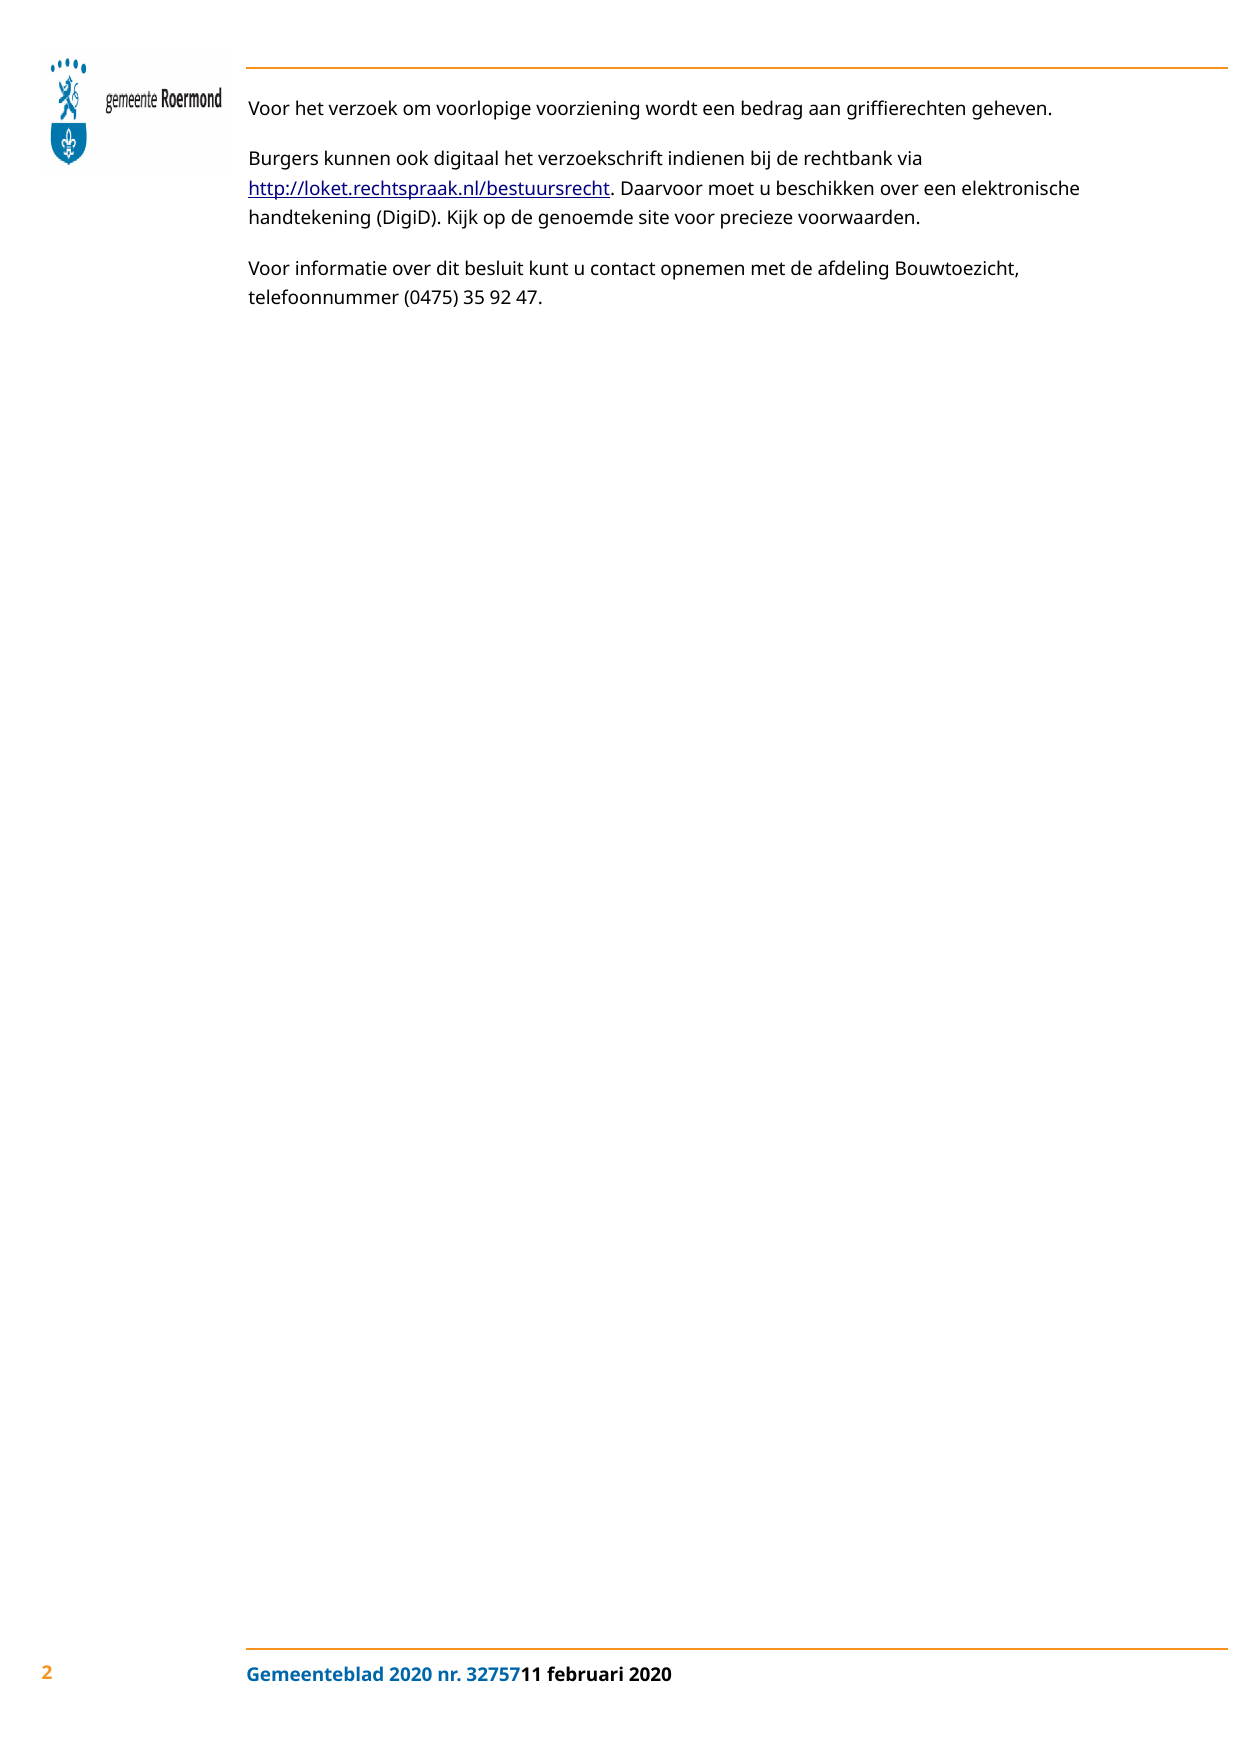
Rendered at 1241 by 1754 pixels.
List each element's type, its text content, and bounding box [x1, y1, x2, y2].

text Voor het verzoek om voorlopige voorziening wordt een bedrag aan griffierechten geheven. [248, 95, 1152, 121]
picture [41, 47, 231, 172]
text Burgers kunnen ook digitaal het verzoekschrift indienen bij de rechtbank via http://loket.rechtspraak.nl/bestuursrecht. Daarvoor moet u beschikken over een elektronische handtekening (DigiD). Kijk op de genoemde site voor precieze voorwaarden. [248, 145, 1152, 230]
text Voor informatie over dit besluit kunt u contact opnemen met de afdeling Bouwtoezicht, telefoonnummer (0475) 35 92 47. [248, 255, 1152, 310]
